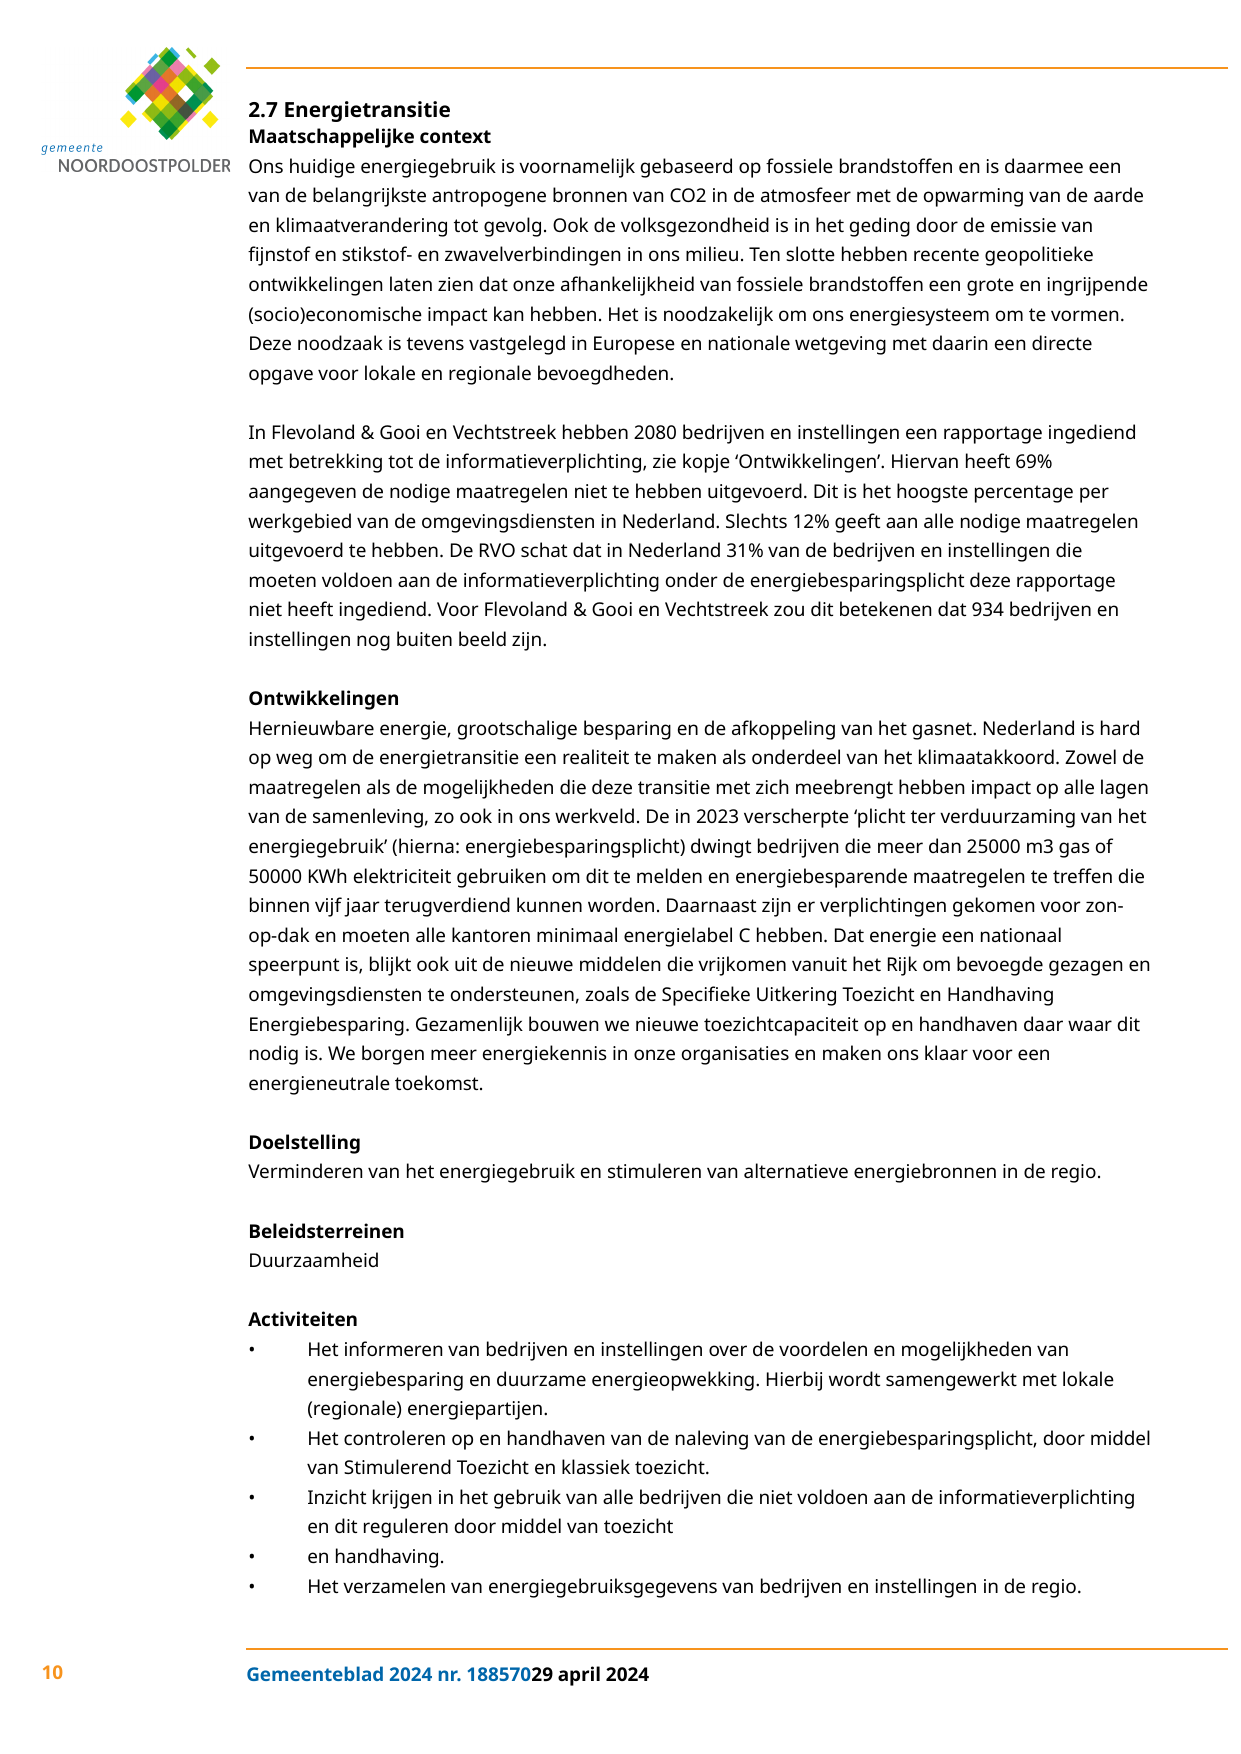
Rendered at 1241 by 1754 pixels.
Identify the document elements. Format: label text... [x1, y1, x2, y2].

text In Flevoland & Gooi en Vechtstreek hebben 2080 bedrijven en instellingen een rapportage ingediend met betrekking tot de informatieverplichting, zie kopje ‘Ontwikkelingen’. Hiervan heeft 69% aangegeven de nodige maatregelen niet te hebben uitgevoerd. Dit is het hoogste percentage per werkgebied van de omgevingsdiensten in Nederland. Slechts 12% geeft aan alle nodige maatregelen uitgevoerd te hebben. De RVO schat dat in Nederland 31% van de bedrijven en instellingen die moeten voldoen aan de informatieverplichting onder de energiebesparingsplicht deze rapportage niet heeft ingediend. Voor Flevoland & Gooi en Vechtstreek zou dit betekenen dat 934 bedrijven en instellingen nog buiten beeld zijn. [248, 419, 1152, 652]
text Duurzaamheid [248, 1247, 1152, 1273]
list Het informeren van bedrijven en instellingen over de voordelen en mogelijkheden van energiebesparing en duurzame energieopwekking. Hierbij wordt samengewerkt met lokale (regionale) energiepartijen. [248, 1336, 1152, 1421]
text Hernieuwbare energie, grootschalige besparing en de afkoppeling van het gasnet. Nederland is hard op weg om de energietransitie een realiteit te maken als onderdeel van het klimaatakkoord. Zowel de maatregelen als de mogelijkheden die deze transitie met zich meebrengt hebben impact op alle lagen van de samenleving, zo ook in ons werkveld. De in 2023 verscherpte ‘plicht ter verduurzaming van het energiegebruik’ (hierna: energiebesparingsplicht) dwingt bedrijven die meer dan 25000 m3 gas of 50000 KWh elektriciteit gebruiken om dit te melden en energiebesparende maatregelen te treffen die binnen vijf jaar terugverdiend kunnen worden. Daarnaast zijn er verplichtingen gekomen voor zon-op-dak en moeten alle kantoren minimaal energielabel C hebben. Dat energie een nationaal speerpunt is, blijkt ook uit de nieuwe middelen die vrijkomen vanuit het Rijk om bevoegde gezagen en omgevingsdiensten te ondersteunen, zoals de Specifieke Uitkering Toezicht en Handhaving Energiebesparing. Gezamenlijk bouwen we nieuwe toezichtcapaciteit op en handhaven daar waar dit nodig is. We borgen meer energiekennis in onze organisaties en maken ons klaar voor een energieneutrale toekomst. [248, 715, 1152, 1096]
text 2.7 Energietransitie [248, 95, 1152, 123]
list Inzicht krijgen in het gebruik van alle bedrijven die niet voldoen aan de informatieverplichting en dit reguleren door middel van toezicht [248, 1484, 1152, 1539]
list Het controleren op en handhaven van de naleving van de energiebesparingsplicht, door middel van Stimulerend Toezicht en klassiek toezicht. [248, 1425, 1152, 1480]
text Ontwikkelingen [248, 685, 1152, 711]
text Verminderen van het energiegebruik en stimuleren van alternatieve energiebronnen in de regio. [248, 1159, 1152, 1184]
text Doelstelling [248, 1129, 1152, 1155]
list en handhaving. [248, 1543, 1152, 1569]
text Beleidsterreinen [248, 1218, 1152, 1243]
text Ons huidige energiegebruik is voornamelijk gebaseerd op fossiele brandstoffen en is daarmee een van de belangrijkste antropogene bronnen van CO2 in de atmosfeer met de opwarming van de aarde en klimaatverandering tot gevolg. Ook de volksgezondheid is in het geding door de emissie van fijnstof en stikstof- en zwavelverbindingen in ons milieu. Ten slotte hebben recente geopolitieke ontwikkelingen laten zien dat onze afhankelijkheid van fossiele brandstoffen een grote en ingrijpende (socio)economische impact kan hebben. Het is noodzakelijk om ons energiesysteem om te vormen. Deze noodzaak is tevens vastgelegd in Europese en nationale wetgeving met daarin een directe opgave voor lokale en regionale bevoegdheden. [248, 153, 1152, 386]
list Het verzamelen van energiegebruiksgegevens van bedrijven en instellingen in de regio. [248, 1573, 1152, 1598]
text Maatschappelijke context [248, 123, 1152, 149]
picture [41, 47, 231, 172]
text Activiteiten [248, 1307, 1152, 1332]
